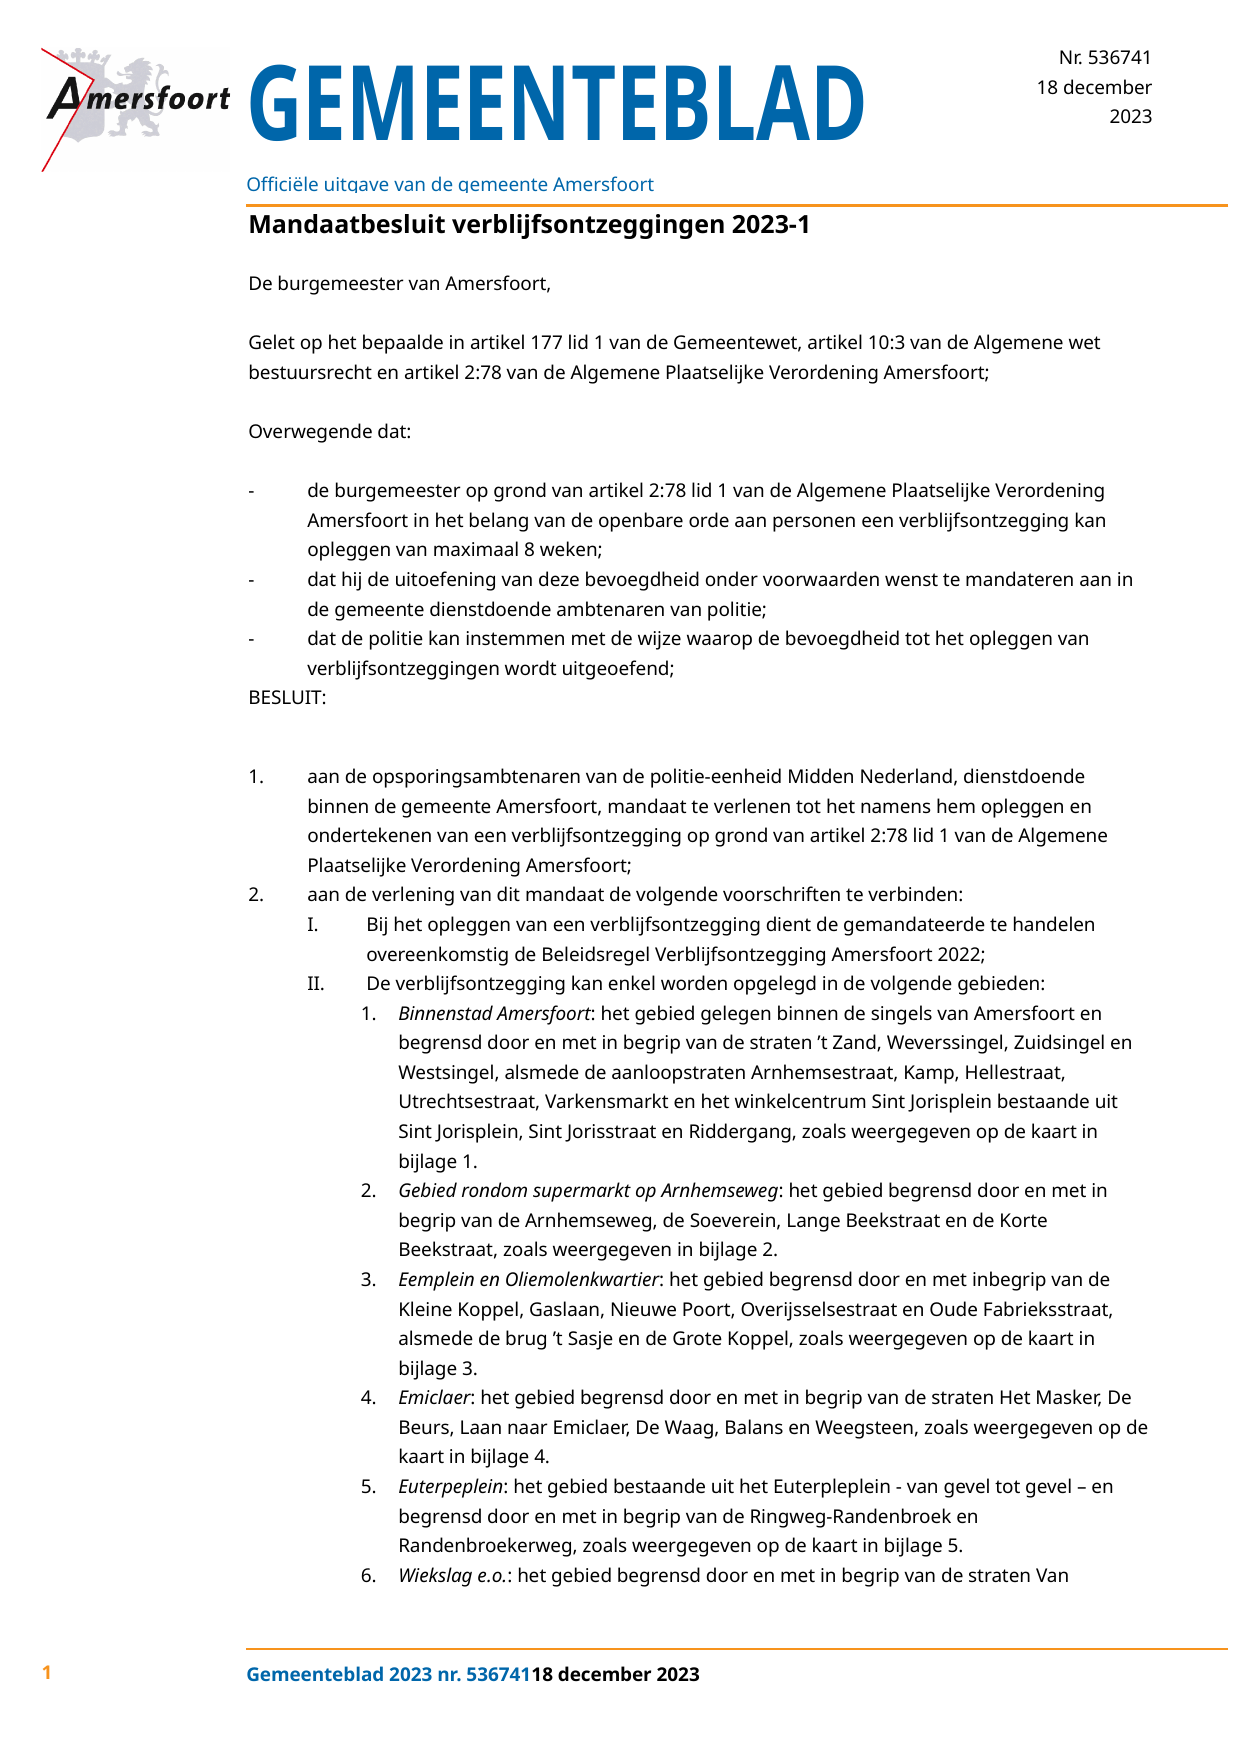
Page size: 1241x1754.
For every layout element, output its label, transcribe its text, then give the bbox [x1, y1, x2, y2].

list De verblijfsontzegging kan enkel worden opgelegd in de volgende gebieden: [307, 970, 1152, 996]
list Wiekslag e.o.: het gebied begrensd door en met in begrip van de straten Van [361, 1562, 1152, 1588]
list dat hij de uitoefening van deze bevoegdheid onder voorwaarden wenst te mandateren aan in de gemeente dienstdoende ambtenaren van politie; [248, 566, 1152, 621]
list Bij het opleggen van een verblijfsontzegging dient de gemandateerde te handelen overeenkomstig de Beleidsregel Verblijfsontzegging Amersfoort 2022; [307, 911, 1152, 967]
text Mandaatbesluit verblijfsontzeggingen 2023-1 [248, 207, 1152, 241]
list de burgemeester op grond van artikel 2:78 lid 1 van de Algemene Plaatselijke Verordening Amersfoort in het belang van de openbare orde aan personen een verblijfsontzegging kan opleggen van maximaal 8 weken; [248, 477, 1152, 562]
list Binnenstad Amersfoort: het gebied gelegen binnen de singels van Amersfoort en begrensd door en met in begrip van de straten ’t Zand, Weverssingel, Zuidsingel en Westsingel, alsmede de aanloopstraten Arnhemsestraat, Kamp, Hellestraat, Utrechtsestraat, Varkensmarkt en het winkelcentrum Sint Jorisplein bestaande uit Sint Jorisplein, Sint Jorisstraat en Riddergang, zoals weergegeven op de kaart in bijlage 1. [361, 1000, 1152, 1174]
list dat de politie kan instemmen met de wijze waarop de bevoegdheid tot het opleggen van verblijfsontzeggingen wordt uitgeoefend; [248, 625, 1152, 681]
text Overwegende dat: [248, 418, 1152, 444]
list Gebied rondom supermarkt op Arnhemseweg: het gebied begrensd door en met in begrip van de Arnhemseweg, de Soeverein, Lange Beekstraat en de Korte Beekstraat, zoals weergegeven in bijlage 2. [361, 1177, 1152, 1262]
text Gelet op het bepaalde in artikel 177 lid 1 van de Gemeentewet, artikel 10:3 van de Algemene wet bestuursrecht en artikel 2:78 van de Algemene Plaatselijke Verordening Amersfoort; [248, 329, 1152, 385]
list Euterpeplein: het gebied bestaande uit het Euterpleplein - van gevel tot gevel – en begrensd door en met in begrip van de Ringweg-Randenbroek en Randenbroekerweg, zoals weergegeven op de kaart in bijlage 5. [361, 1473, 1152, 1558]
list aan de verlening van dit mandaat de volgende voorschriften te verbinden: [248, 882, 1152, 907]
text BESLUIT: [248, 684, 1152, 710]
picture [41, 47, 231, 172]
list Eemplein en Oliemolenkwartier: het gebied begrensd door en met inbegrip van de Kleine Koppel, Gaslaan, Nieuwe Poort, Overijsselsestraat en Oude Fabrieksstraat, alsmede de brug ’t Sasje en de Grote Koppel, zoals weergegeven op de kaart in bijlage 3. [361, 1266, 1152, 1381]
list aan de opsporingsambtenaren van de politie-eenheid Midden Nederland, dienstdoende binnen de gemeente Amersfoort, mandaat te verlenen tot het namens hem opleggen en ondertekenen van een verblijfsontzegging op grond van artikel 2:78 lid 1 van de Algemene Plaatselijke Verordening Amersfoort; [248, 763, 1152, 878]
list Emiclaer: het gebied begrensd door en met in begrip van de straten Het Masker, De Beurs, Laan naar Emiclaer, De Waag, Balans en Weegsteen, zoals weergegeven op de kaart in bijlage 4. [361, 1384, 1152, 1469]
text De burgemeester van Amersfoort, [248, 270, 1152, 296]
